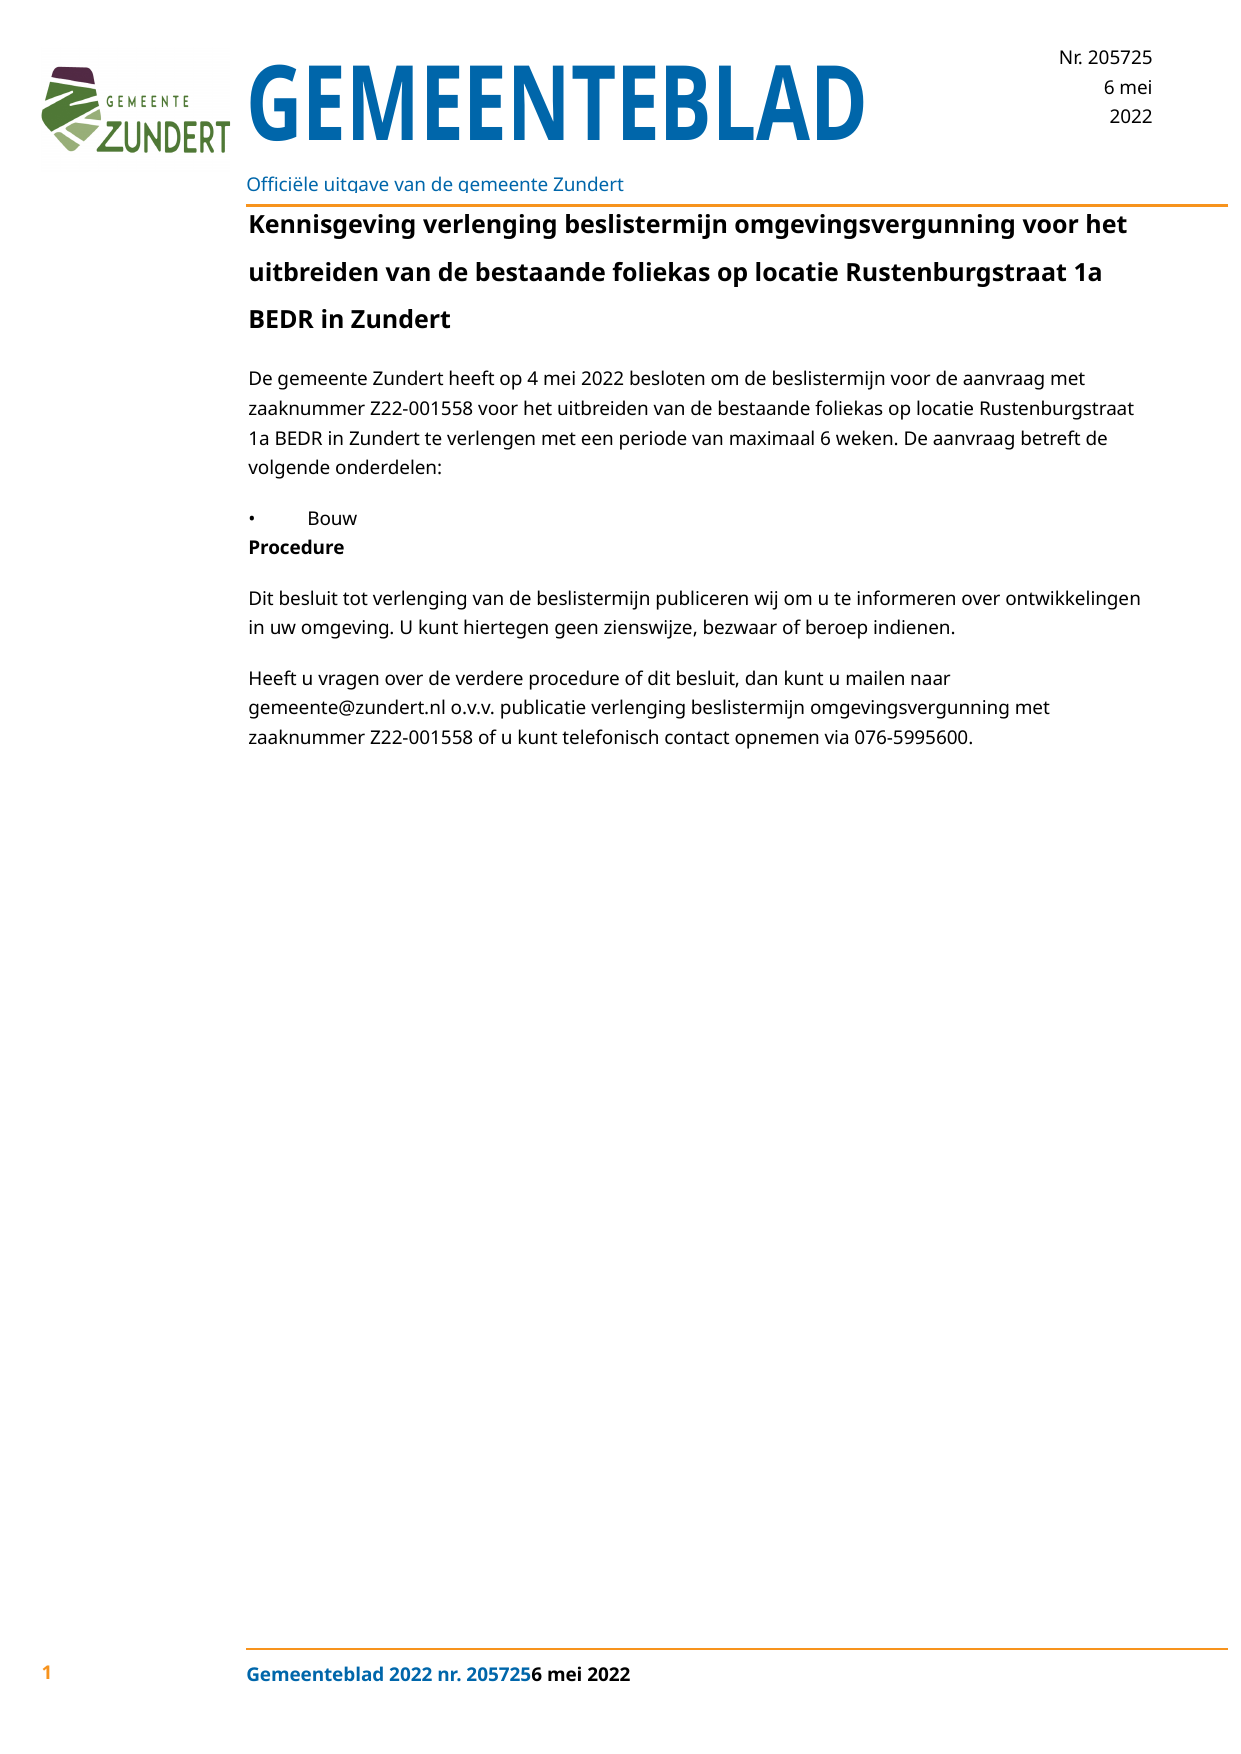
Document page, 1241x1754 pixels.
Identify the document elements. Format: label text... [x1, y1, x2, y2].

text Dit besluit tot verlenging van de beslistermijn publiceren wij om u te informeren over ontwikkelingen in uw omgeving. U kunt hiertegen geen zienswijze, bezwaar of beroep indienen. [248, 585, 1152, 640]
list Bouw [248, 505, 1152, 530]
text De gemeente Zundert heeft op 4 mei 2022 besloten om de beslistermijn voor de aanvraag met zaaknummer Z22-001558 voor het uitbreiden van de bestaande foliekas op locatie Rustenburgstraat 1a BEDR in Zundert te verlengen met een periode van maximaal 6 weken. De aanvraag betreft de volgende onderdelen: [248, 366, 1152, 480]
picture [41, 47, 231, 172]
text Kennisgeving verlenging beslistermijn omgevingsvergunning voor het uitbreiden van de bestaande foliekas op locatie Rustenburgstraat 1a BEDR in Zundert [248, 207, 1152, 336]
text Procedure [248, 534, 1152, 560]
text Heeft u vragen over de verdere procedure of dit besluit, dan kunt u mailen naar gemeente@zundert.nl o.v.v. publicatie verlenging beslistermijn omgevingsvergunning met zaaknummer Z22-001558 of u kunt telefonisch contact opnemen via 076-5995600. [248, 665, 1152, 749]
